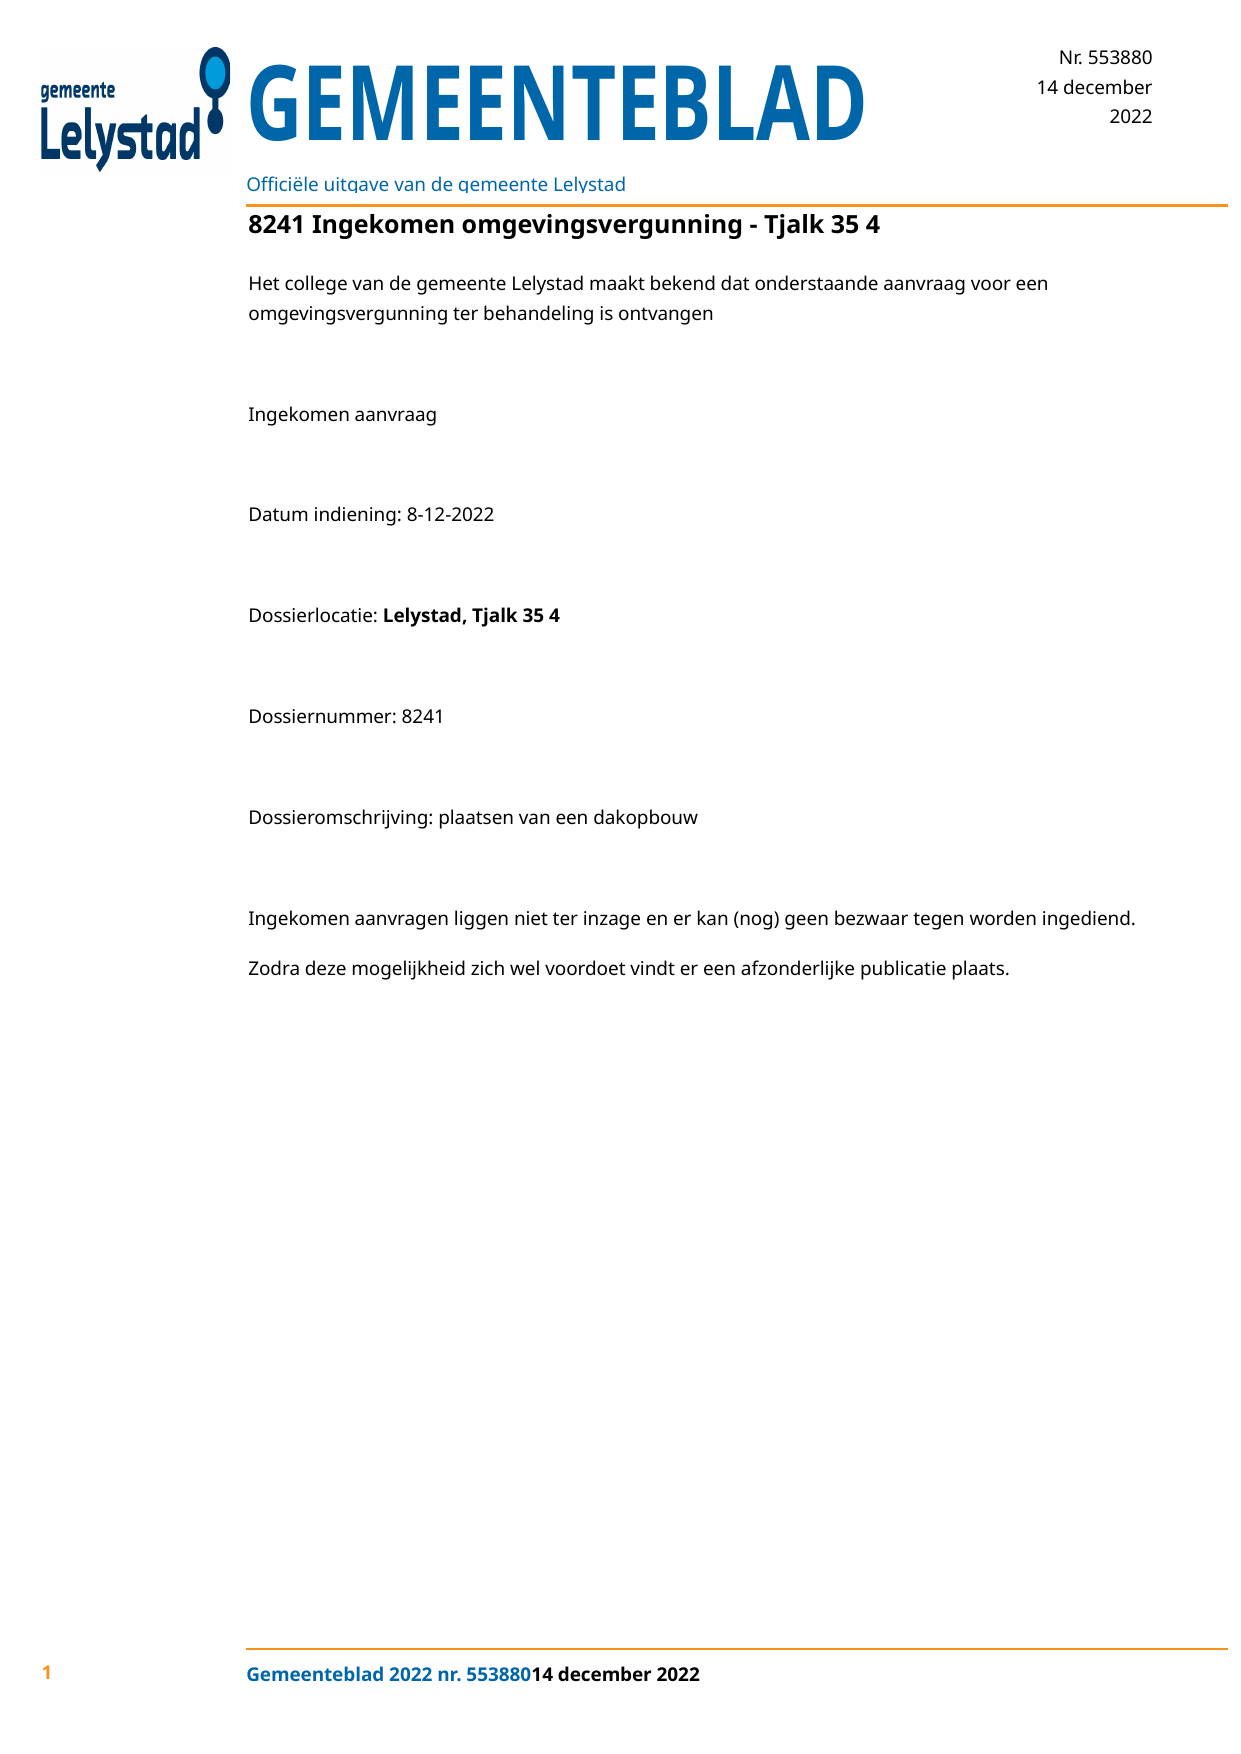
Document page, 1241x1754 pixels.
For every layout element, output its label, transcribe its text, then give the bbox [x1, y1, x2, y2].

text Dossiernummer: 8241 [248, 703, 1152, 729]
text Het college van de gemeente Lelystad maakt bekend dat onderstaande aanvraag voor een omgevingsvergunning ter behandeling is ontvangen [248, 270, 1152, 326]
text Ingekomen aanvragen liggen niet ter inzage en er kan (nog) geen bezwaar tegen worden ingediend. [248, 905, 1152, 931]
text 8241 Ingekomen omgevingsvergunning - Tjalk 35 4 [248, 207, 1152, 241]
text Ingekomen aanvraag [248, 401, 1152, 426]
text Dossieromschrijving: plaatsen van een dakopbouw [248, 804, 1152, 830]
text Dossierlocatie: Lelystad, Tjalk 35 4 [248, 602, 1152, 628]
text Zodra deze mogelijkheid zich wel voordoet vindt er een afzonderlijke publicatie plaats. [248, 955, 1152, 981]
text Datum indiening: 8-12-2022 [248, 502, 1152, 527]
picture [41, 47, 231, 172]
